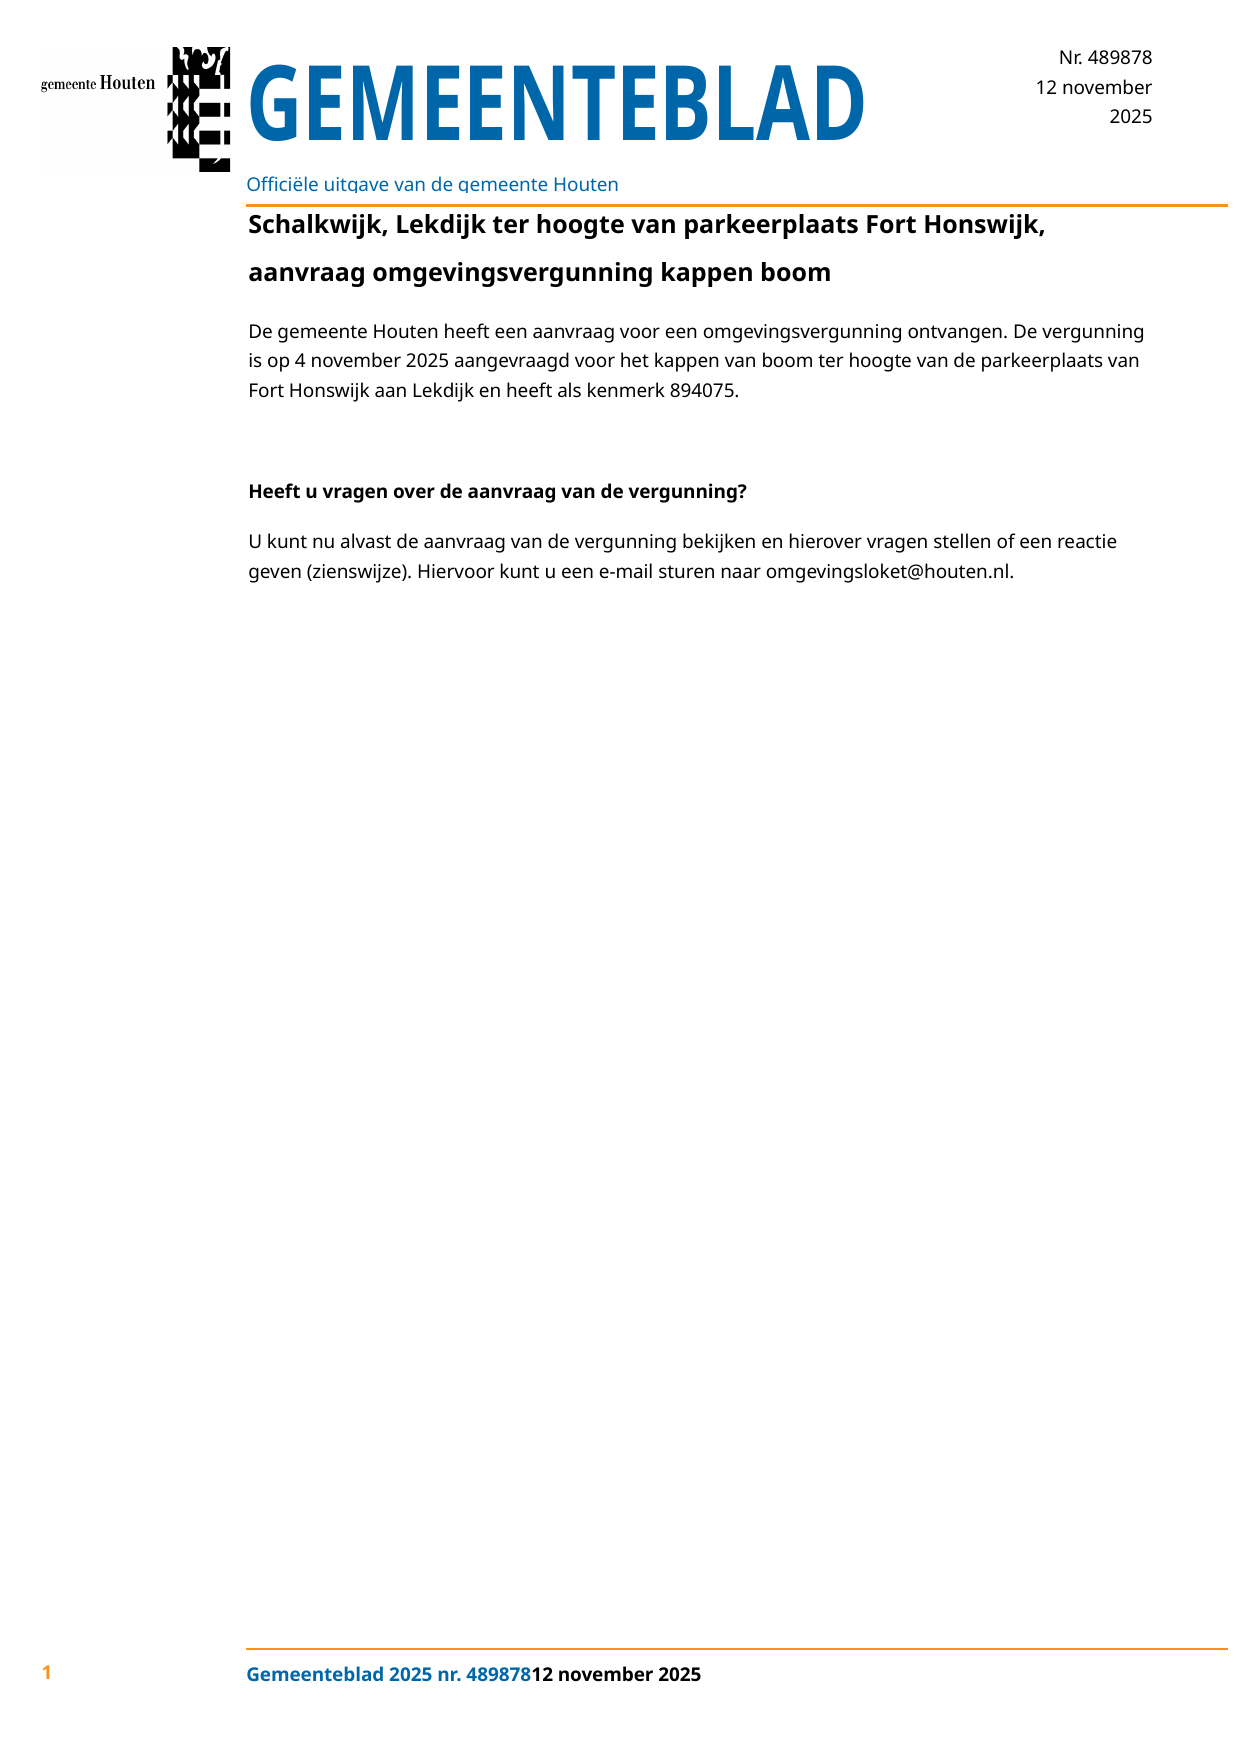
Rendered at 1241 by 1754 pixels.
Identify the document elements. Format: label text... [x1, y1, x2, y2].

picture [41, 47, 231, 172]
text U kunt nu alvast de aanvraag van de vergunning bekijken en hierover vragen stellen of een reactie geven (zienswijze). Hiervoor kunt u een e-mail sturen naar omgevingsloket@houten.nl. [248, 528, 1152, 584]
text De gemeente Houten heeft een aanvraag voor een omgevingsvergunning ontvangen. De vergunning is op 4 november 2025 aangevraagd voor het kappen van boom ter hoogte van de parkeerplaats van Fort Honswijk aan Lekdijk en heeft als kenmerk 894075. [248, 318, 1152, 403]
text Heeft u vragen over de aanvraag van de vergunning? [248, 478, 1152, 504]
text Schalkwijk, Lekdijk ter hoogte van parkeerplaats Fort Honswijk, aanvraag omgevingsvergunning kappen boom [248, 207, 1152, 288]
